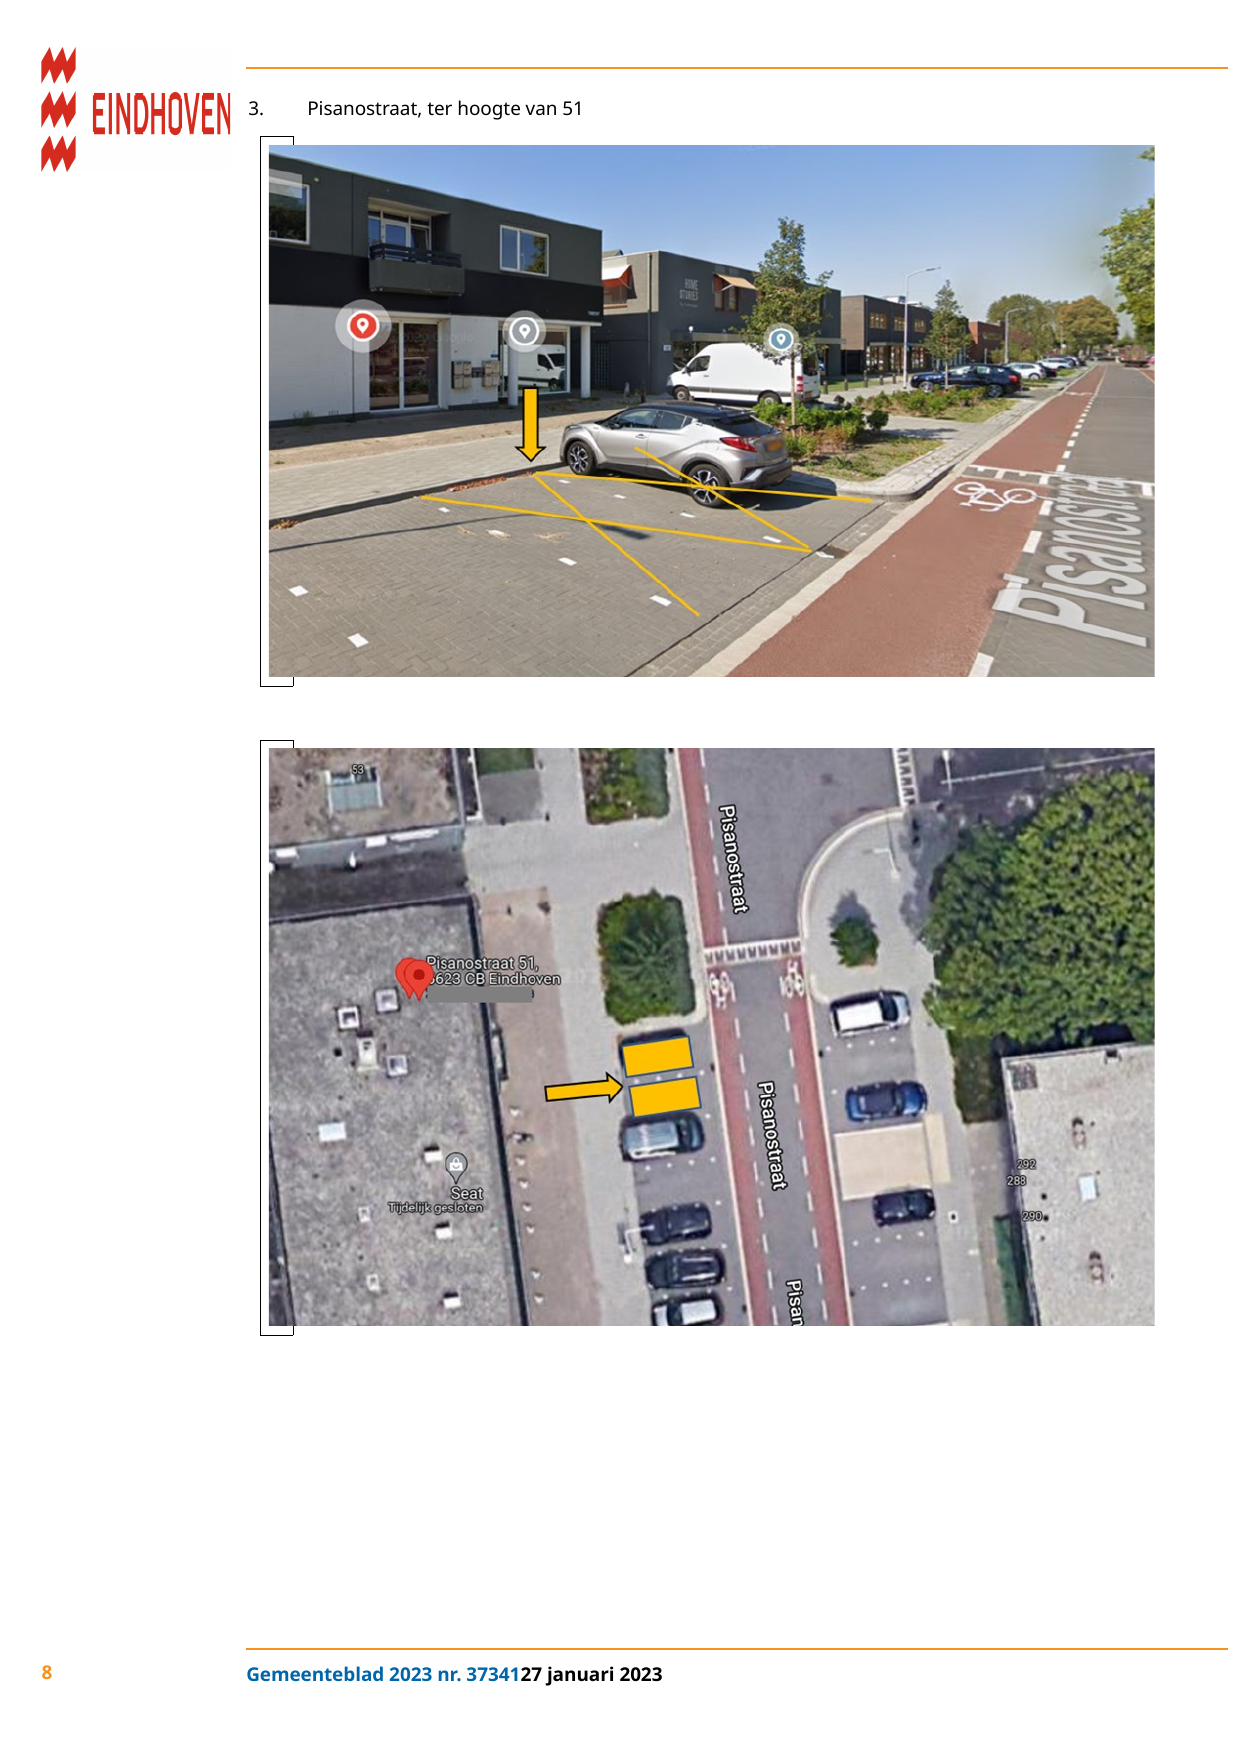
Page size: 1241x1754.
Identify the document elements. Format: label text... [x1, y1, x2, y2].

picture [268, 145, 1155, 677]
picture [268, 748, 1155, 1326]
picture [41, 47, 231, 172]
list Pisanostraat, ter hoogte van 51 [248, 95, 1152, 121]
